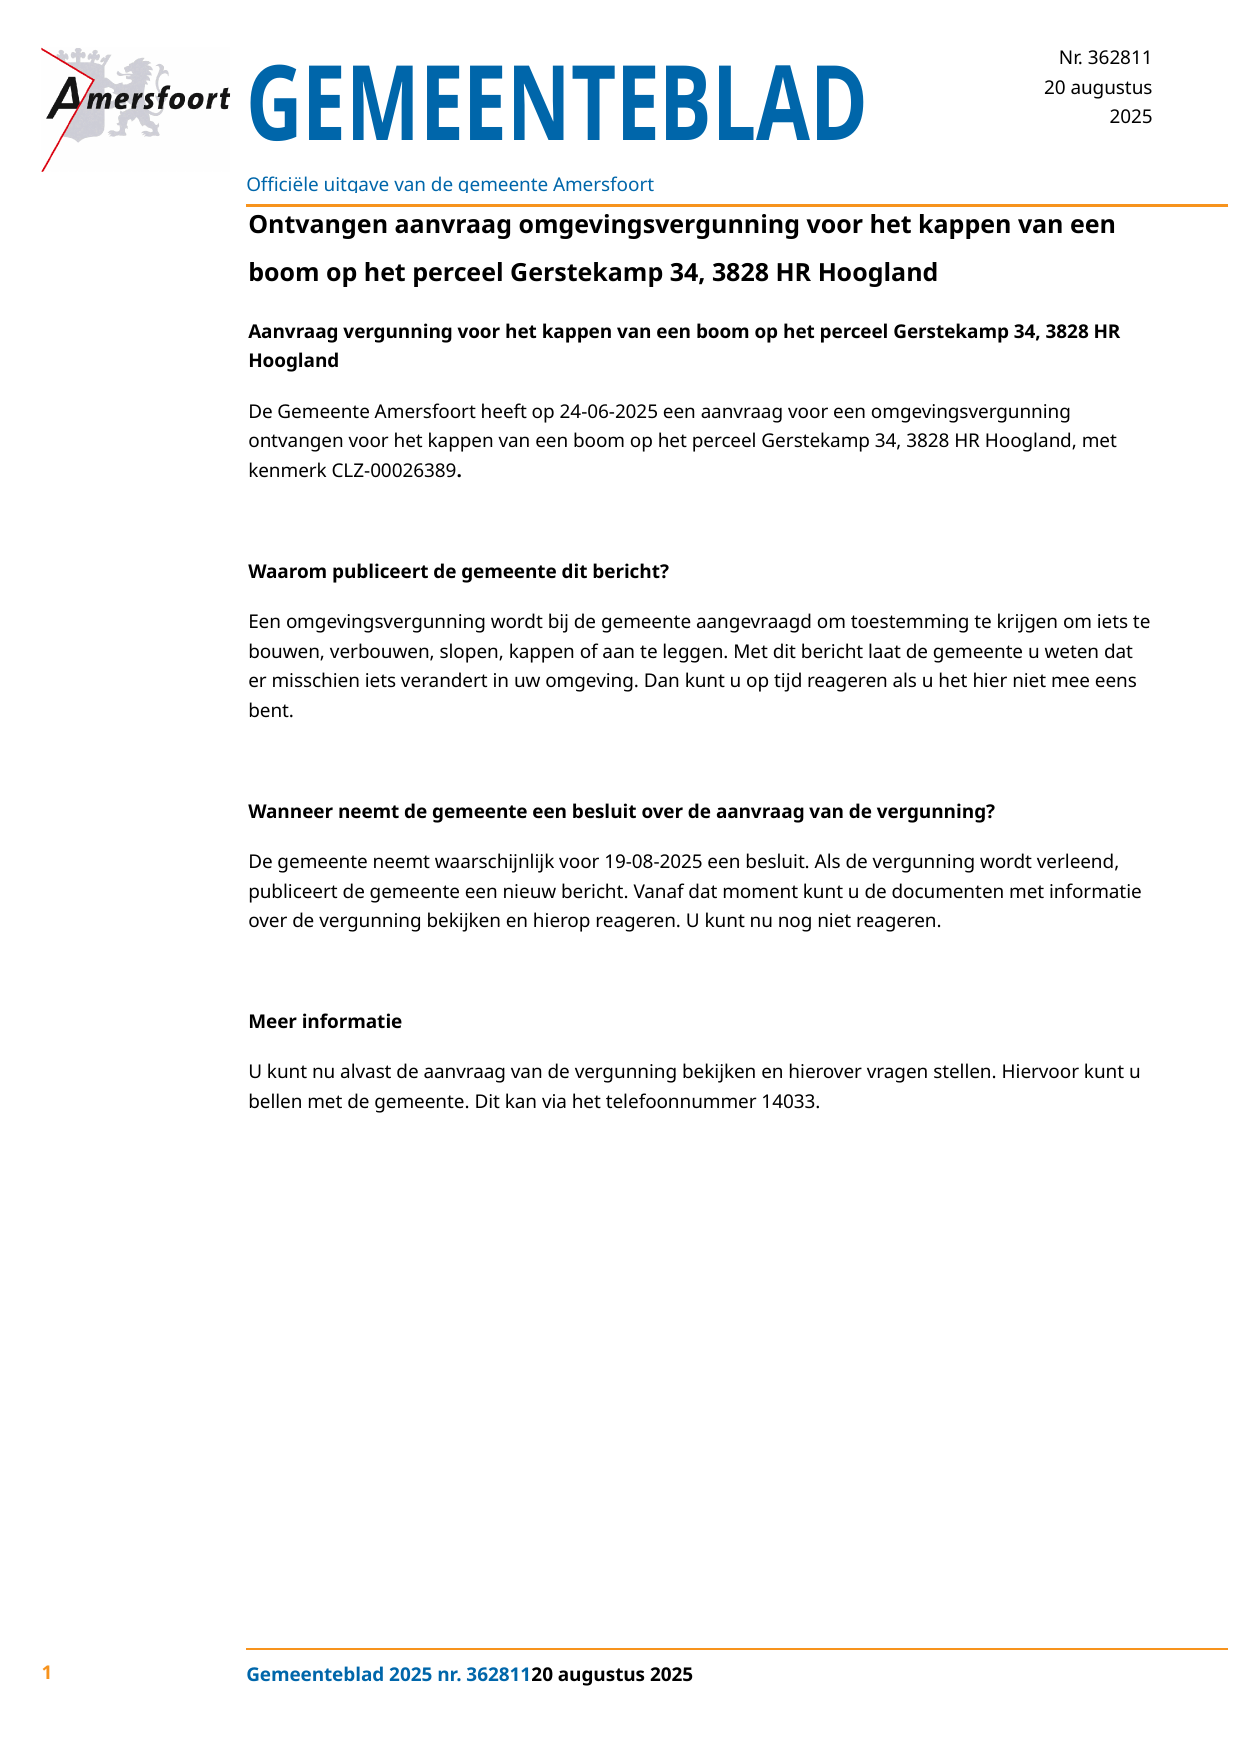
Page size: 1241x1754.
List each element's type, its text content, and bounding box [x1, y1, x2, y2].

text De Gemeente Amersfoort heeft op 24-06-2025 een aanvraag voor een omgevingsvergunning ontvangen voor het kappen van een boom op het perceel Gerstekamp 34, 3828 HR Hoogland, met kenmerk CLZ-00026389. [248, 398, 1152, 483]
text De gemeente neemt waarschijnlijk voor 19-08-2025 een besluit. Als de vergunning wordt verleend, publiceert de gemeente een nieuw bericht. Vanaf dat moment kunt u de documenten met informatie over de vergunning bekijken en hierop reageren. U kunt nu nog niet reageren. [248, 848, 1152, 933]
text Meer informatie [248, 1008, 1152, 1034]
text Een omgevingsvergunning wordt bij de gemeente aangevraagd om toestemming te krijgen om iets te bouwen, verbouwen, slopen, kappen of aan te leggen. Met dit bericht laat de gemeente u weten dat er misschien iets verandert in uw omgeving. Dan kunt u op tijd reageren als u het hier niet mee eens bent. [248, 608, 1152, 723]
text U kunt nu alvast de aanvraag van de vergunning bekijken en hierover vragen stellen. Hiervoor kunt u bellen met de gemeente. Dit kan via het telefoonnummer 14033. [248, 1059, 1152, 1114]
text Waarom publiceert de gemeente dit bericht? [248, 558, 1152, 584]
text Aanvraag vergunning voor het kappen van een boom op het perceel Gerstekamp 34, 3828 HR Hoogland [248, 318, 1152, 373]
text Ontvangen aanvraag omgevingsvergunning voor het kappen van een boom op het perceel Gerstekamp 34, 3828 HR Hoogland [248, 207, 1152, 288]
text Wanneer neemt de gemeente een besluit over de aanvraag van de vergunning? [248, 798, 1152, 824]
picture [41, 47, 231, 172]
